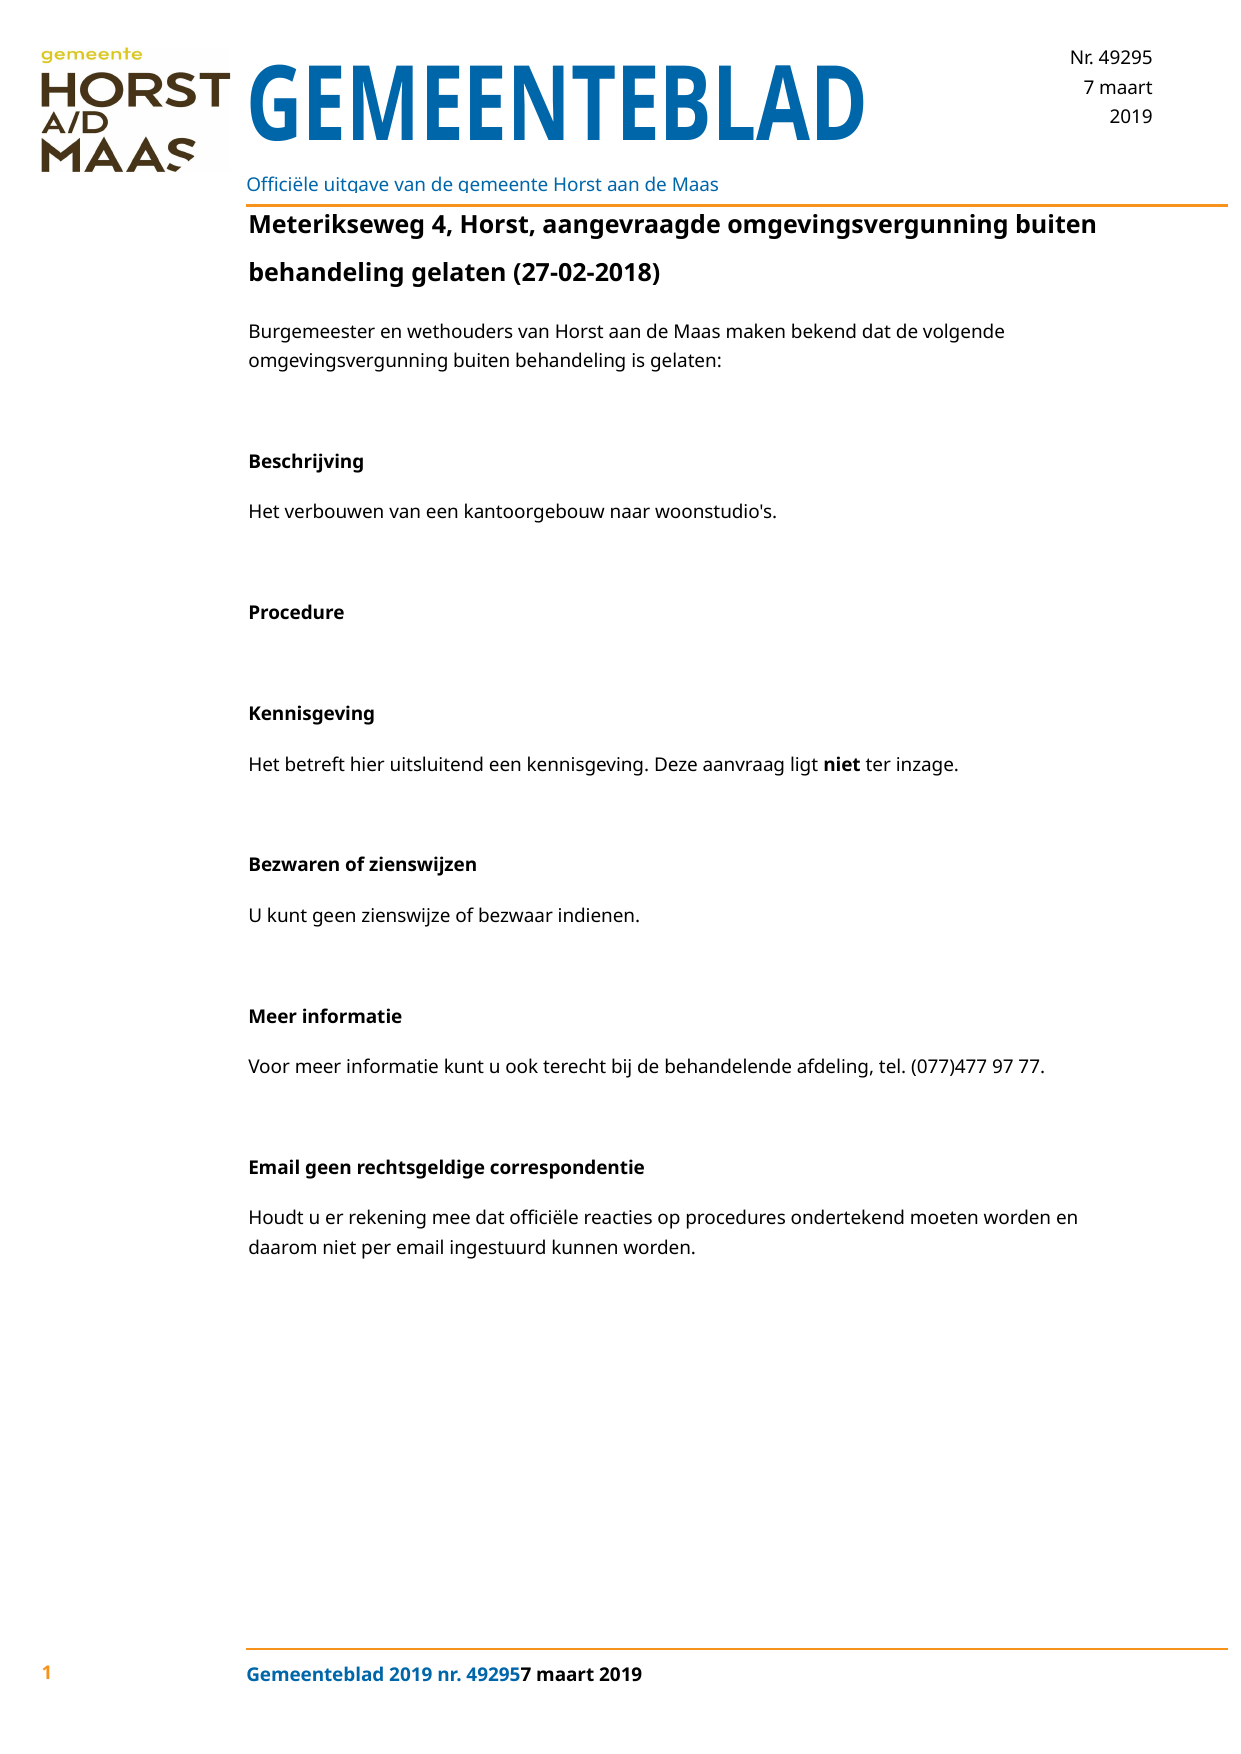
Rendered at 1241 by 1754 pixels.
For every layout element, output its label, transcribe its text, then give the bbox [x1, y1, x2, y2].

text Procedure [248, 599, 1152, 625]
text Houdt u er rekening mee dat officiële reacties op procedures ondertekend moeten worden en daarom niet per email ingestuurd kunnen worden. [248, 1204, 1152, 1260]
text Bezwaren of zienswijzen [248, 852, 1152, 877]
text Burgemeester en wethouders van Horst aan de Maas maken bekend dat de volgende omgevingsvergunning buiten behandeling is gelaten: [248, 318, 1152, 373]
text Meterikseweg 4, Horst, aangevraagde omgevingsvergunning buiten behandeling gelaten (27-02-2018) [248, 207, 1152, 288]
text Kennisgeving [248, 700, 1152, 726]
text Email geen rechtsgeldige correspondentie [248, 1154, 1152, 1180]
text Beschrijving [248, 448, 1152, 474]
text U kunt geen zienswijze of bezwaar indienen. [248, 902, 1152, 928]
text Meer informatie [248, 1003, 1152, 1029]
text Het verbouwen van een kantoorgebouw naar woonstudio's. [248, 499, 1152, 524]
text Het betreft hier uitsluitend een kennisgeving. Deze aanvraag ligt niet ter inzage. [248, 751, 1152, 777]
picture [41, 47, 231, 172]
text Voor meer informatie kunt u ook terecht bij de behandelende afdeling, tel. (077)477 97 77. [248, 1053, 1152, 1079]
